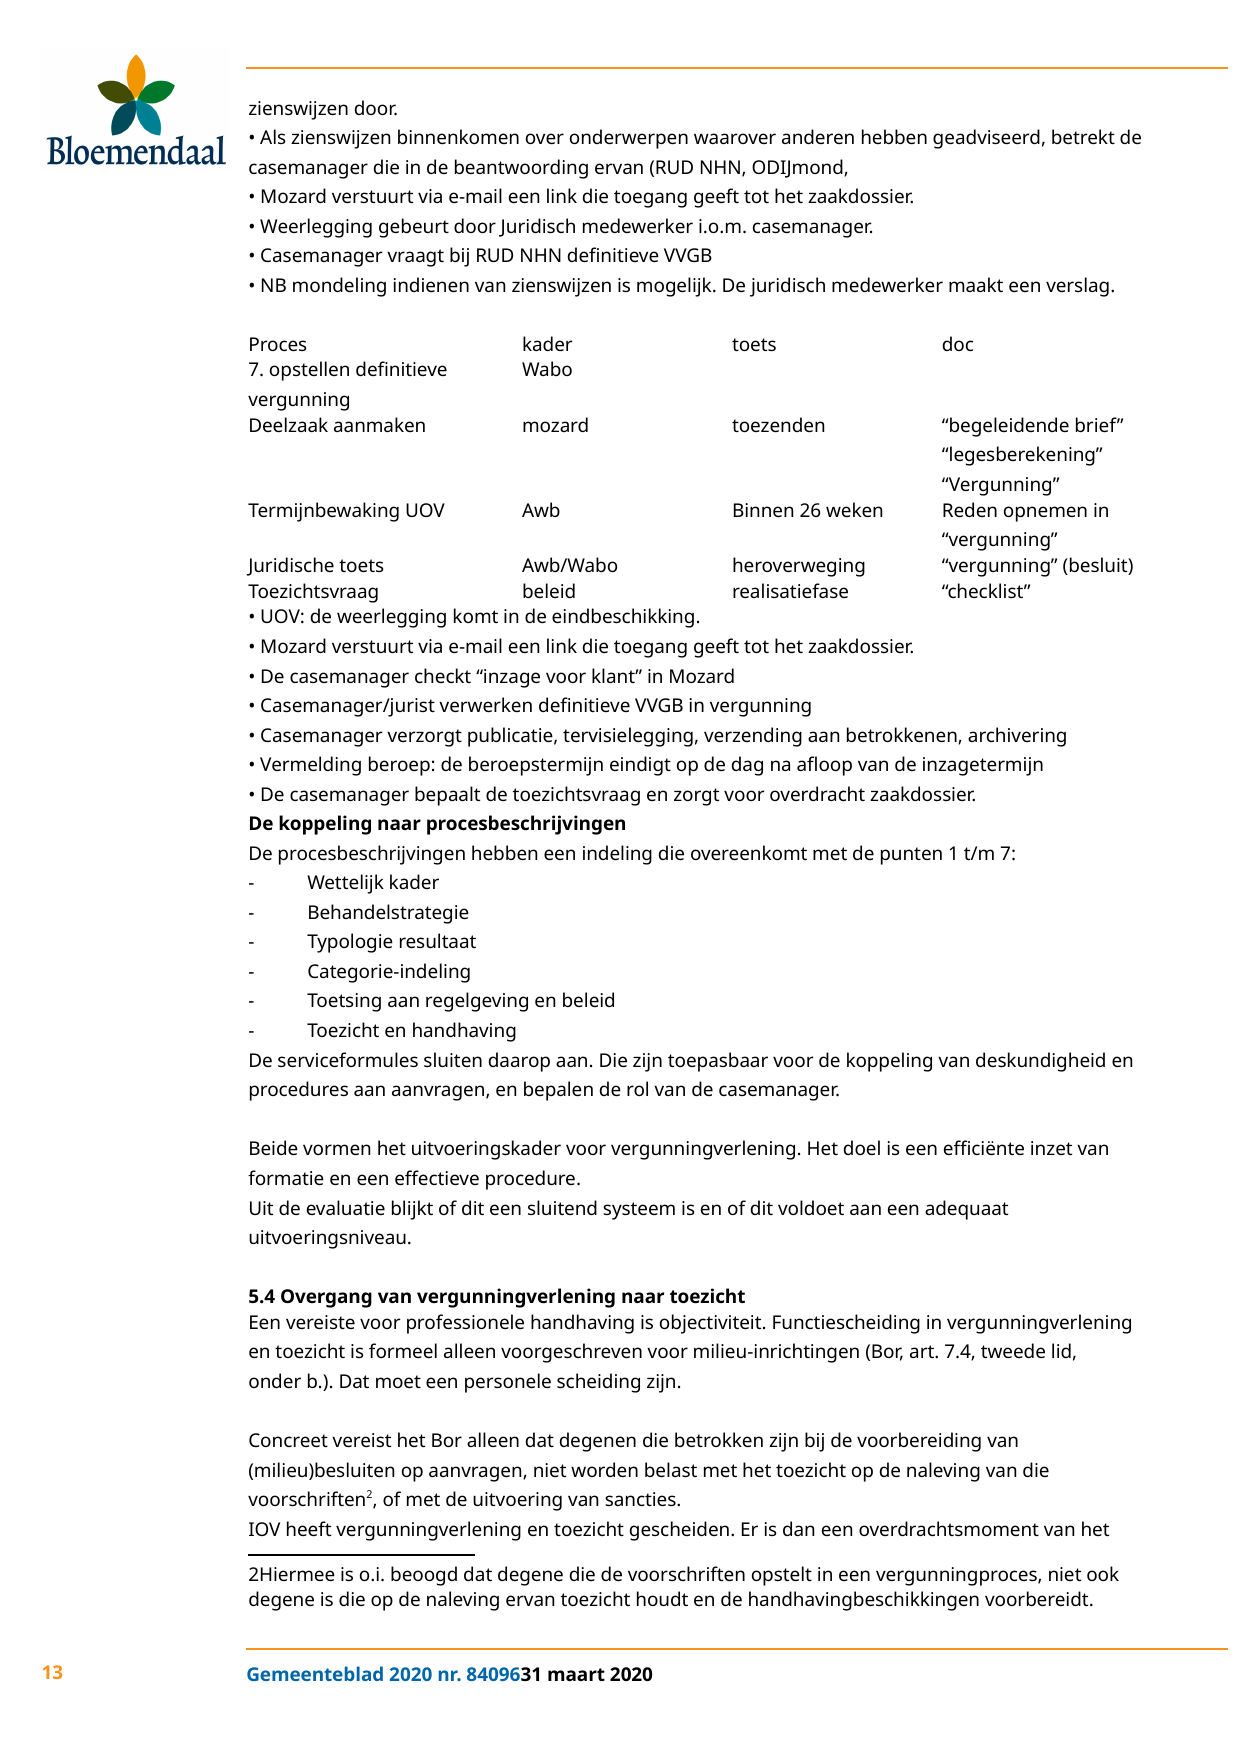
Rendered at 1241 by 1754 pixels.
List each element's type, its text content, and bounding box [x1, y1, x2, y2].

text Concreet vereist het Bor alleen dat degenen die betrokken zijn bij de voorbereiding van (milieu)besluiten op aanvragen, niet worden belast met het toezicht op de naleving van die voorschriften, of met de uitvoering van sancties. [248, 1427, 1152, 1512]
table_cell “checklist” [942, 578, 1152, 604]
table_cell Wabo [522, 357, 732, 412]
list Toezicht en handhaving [248, 1017, 1152, 1043]
table_cell [732, 357, 942, 412]
table_cell beleid [522, 578, 732, 604]
text Uit de evaluatie blijkt of dit een sluitend systeem is en of dit voldoet aan een adequaat uitvoeringsniveau. [248, 1195, 1152, 1250]
table_cell Deelzaak aanmaken [248, 412, 522, 497]
text De procesbeschrijvingen hebben een indeling die overeenkomt met de punten 1 t/m 7: [248, 840, 1152, 865]
table_cell Toezichtsvraag [248, 578, 522, 604]
table_header kader [522, 331, 732, 357]
text De koppeling naar procesbeschrijvingen [248, 810, 1152, 836]
text IOV heeft vergunningverlening en toezicht gescheiden. Er is dan een overdrachtsmoment van het [248, 1516, 1152, 1542]
text Hiermee is o.i. beoogd dat degene die de voorschriften opstelt in een vergunningproces, niet ook degene is die op de naleving ervan toezicht houdt en de handhavingbeschikkingen voorbereidt. [248, 1561, 1152, 1612]
text Een vereiste voor professionele handhaving is objectiviteit. Functiescheiding in vergunningverlening en toezicht is formeel alleen voorgeschreven voor milieu-inrichtingen (Bor, art. 7.4, tweede lid, onder b.). Dat moet een personele scheiding zijn. [248, 1309, 1152, 1394]
picture [41, 47, 231, 172]
table_cell Binnen 26 weken [732, 497, 942, 552]
text Beide vormen het uitvoeringskader voor vergunningverlening. Het doel is een efficiënte inzet van formatie en een effectieve procedure. [248, 1136, 1152, 1191]
table_cell Juridische toets [248, 552, 522, 578]
table_cell Termijnbewaking UOV [248, 497, 522, 552]
table_cell • UOV: de weerlegging komt in de eindbeschikking. • Mozard verstuurt via e-mail een link die toegang geeft tot het zaakdossier. • De casemanager checkt “inzage voor klant” in Mozard • Casemanager/jurist verwerken definitieve VVGB in vergunning • Casemanager verzorgt publicatie, tervisielegging, verzending aan betrokkenen, archivering • Vermelding beroep: de beroepstermijn eindigt op de dag na afloop van de inzagetermijn • De casemanager bepaalt de toezichtsvraag en zorgt voor overdracht zaakdossier. [248, 604, 1152, 807]
list Typologie resultaat [248, 928, 1152, 954]
table_cell “begeleidende brief” “legesberekening” “Vergunning” [942, 412, 1152, 497]
list Categorie-indeling [248, 958, 1152, 984]
table_header doc [942, 331, 1152, 357]
table_cell mozard [522, 412, 732, 497]
list Toetsing aan regelgeving en beleid [248, 988, 1152, 1013]
table_cell Reden opnemen in “vergunning” [942, 497, 1152, 552]
table_cell 7. opstellen definitieve vergunning [248, 357, 522, 412]
table_cell Awb [522, 497, 732, 552]
text 5.4 Overgang van vergunningverlening naar toezicht [248, 1283, 1152, 1309]
table_cell toezenden [732, 412, 942, 497]
list Wettelijk kader [248, 869, 1152, 895]
table_header toets [732, 331, 942, 357]
list Behandelstrategie [248, 899, 1152, 924]
table_cell Awb/Wabo [522, 552, 732, 578]
table_cell “vergunning” (besluit) [942, 552, 1152, 578]
table_cell realisatiefase [732, 578, 942, 604]
table_header Proces [248, 331, 522, 357]
table_cell [942, 357, 1152, 412]
table_cell zienswijzen door. • Als zienswijzen binnenkomen over onderwerpen waarover anderen hebben geadviseerd, betrekt de casemanager die in de beantwoording ervan (RUD NHN, ODIJmond, • Mozard verstuurt via e-mail een link die toegang geeft tot het zaakdossier. • Weerlegging gebeurt door Juridisch medewerker i.o.m. casemanager. • Casemanager vraagt bij RUD NHN definitieve VVGB • NB mondeling indienen van zienswijzen is mogelijk. De juridisch medewerker maakt een verslag. [248, 95, 1152, 298]
text De serviceformules sluiten daarop aan. Die zijn toepasbaar voor de koppeling van deskundigheid en procedures aan aanvragen, en bepalen de rol van de casemanager. [248, 1047, 1152, 1102]
table_cell heroverweging [732, 552, 942, 578]
